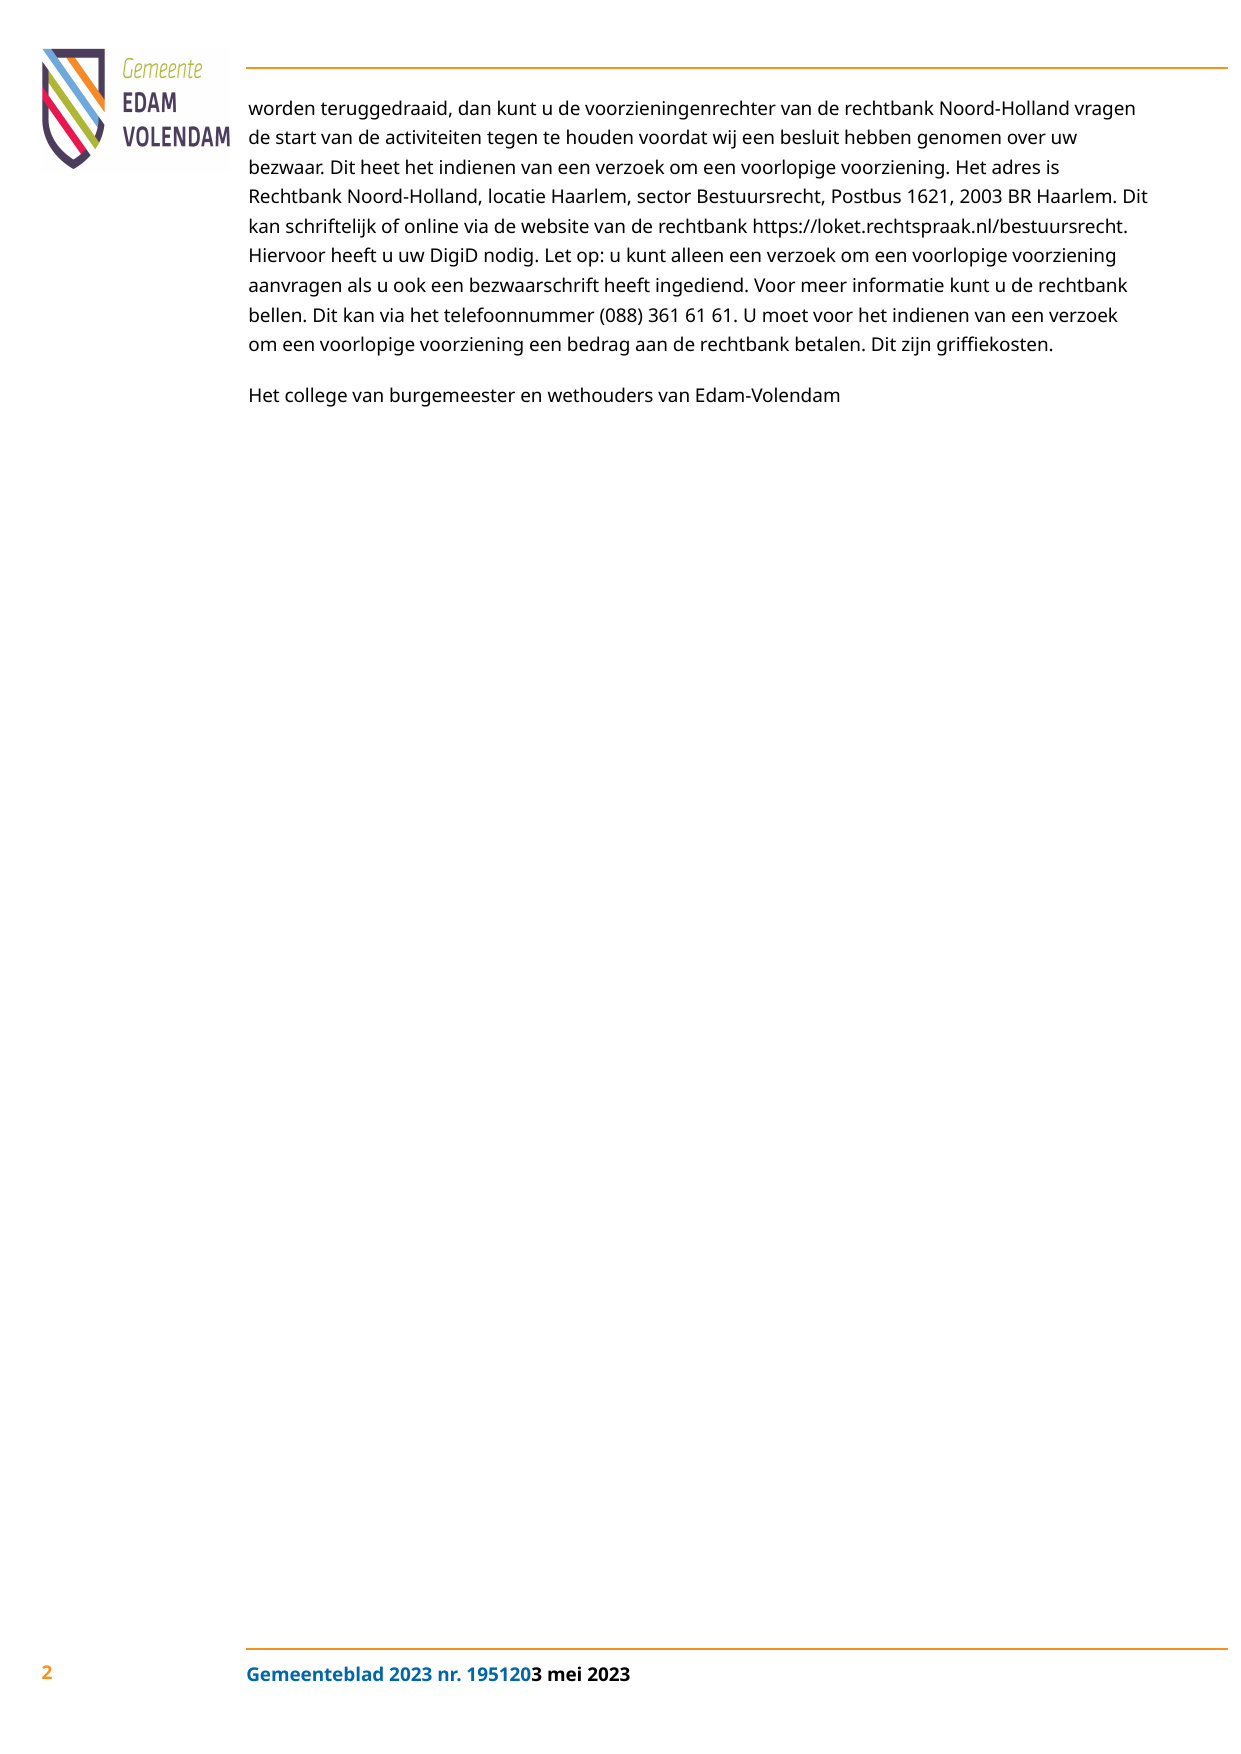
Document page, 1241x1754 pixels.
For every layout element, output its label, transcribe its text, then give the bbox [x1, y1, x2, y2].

picture [41, 47, 231, 172]
text Het college van burgemeester en wethouders van Edam-Volendam [248, 382, 1152, 408]
text worden teruggedraaid, dan kunt u de voorzieningenrechter van de rechtbank Noord-Holland vragen de start van de activiteiten tegen te houden voordat wij een besluit hebben genomen over uw bezwaar. Dit heet het indienen van een verzoek om een voorlopige voorziening. Het adres is Rechtbank Noord-Holland, locatie Haarlem, sector Bestuursrecht, Postbus 1621, 2003 BR Haarlem. Dit kan schriftelijk of online via de website van de rechtbank https://loket.rechtspraak.nl/bestuursrecht. Hiervoor heeft u uw DigiD nodig. Let op: u kunt alleen een verzoek om een voorlopige voorziening aanvragen als u ook een bezwaarschrift heeft ingediend. Voor meer informatie kunt u de rechtbank bellen. Dit kan via het telefoonnummer (088) 361 61 61. U moet voor het indienen van een verzoek om een voorlopige voorziening een bedrag aan de rechtbank betalen. Dit zijn griffiekosten. [248, 95, 1152, 357]
